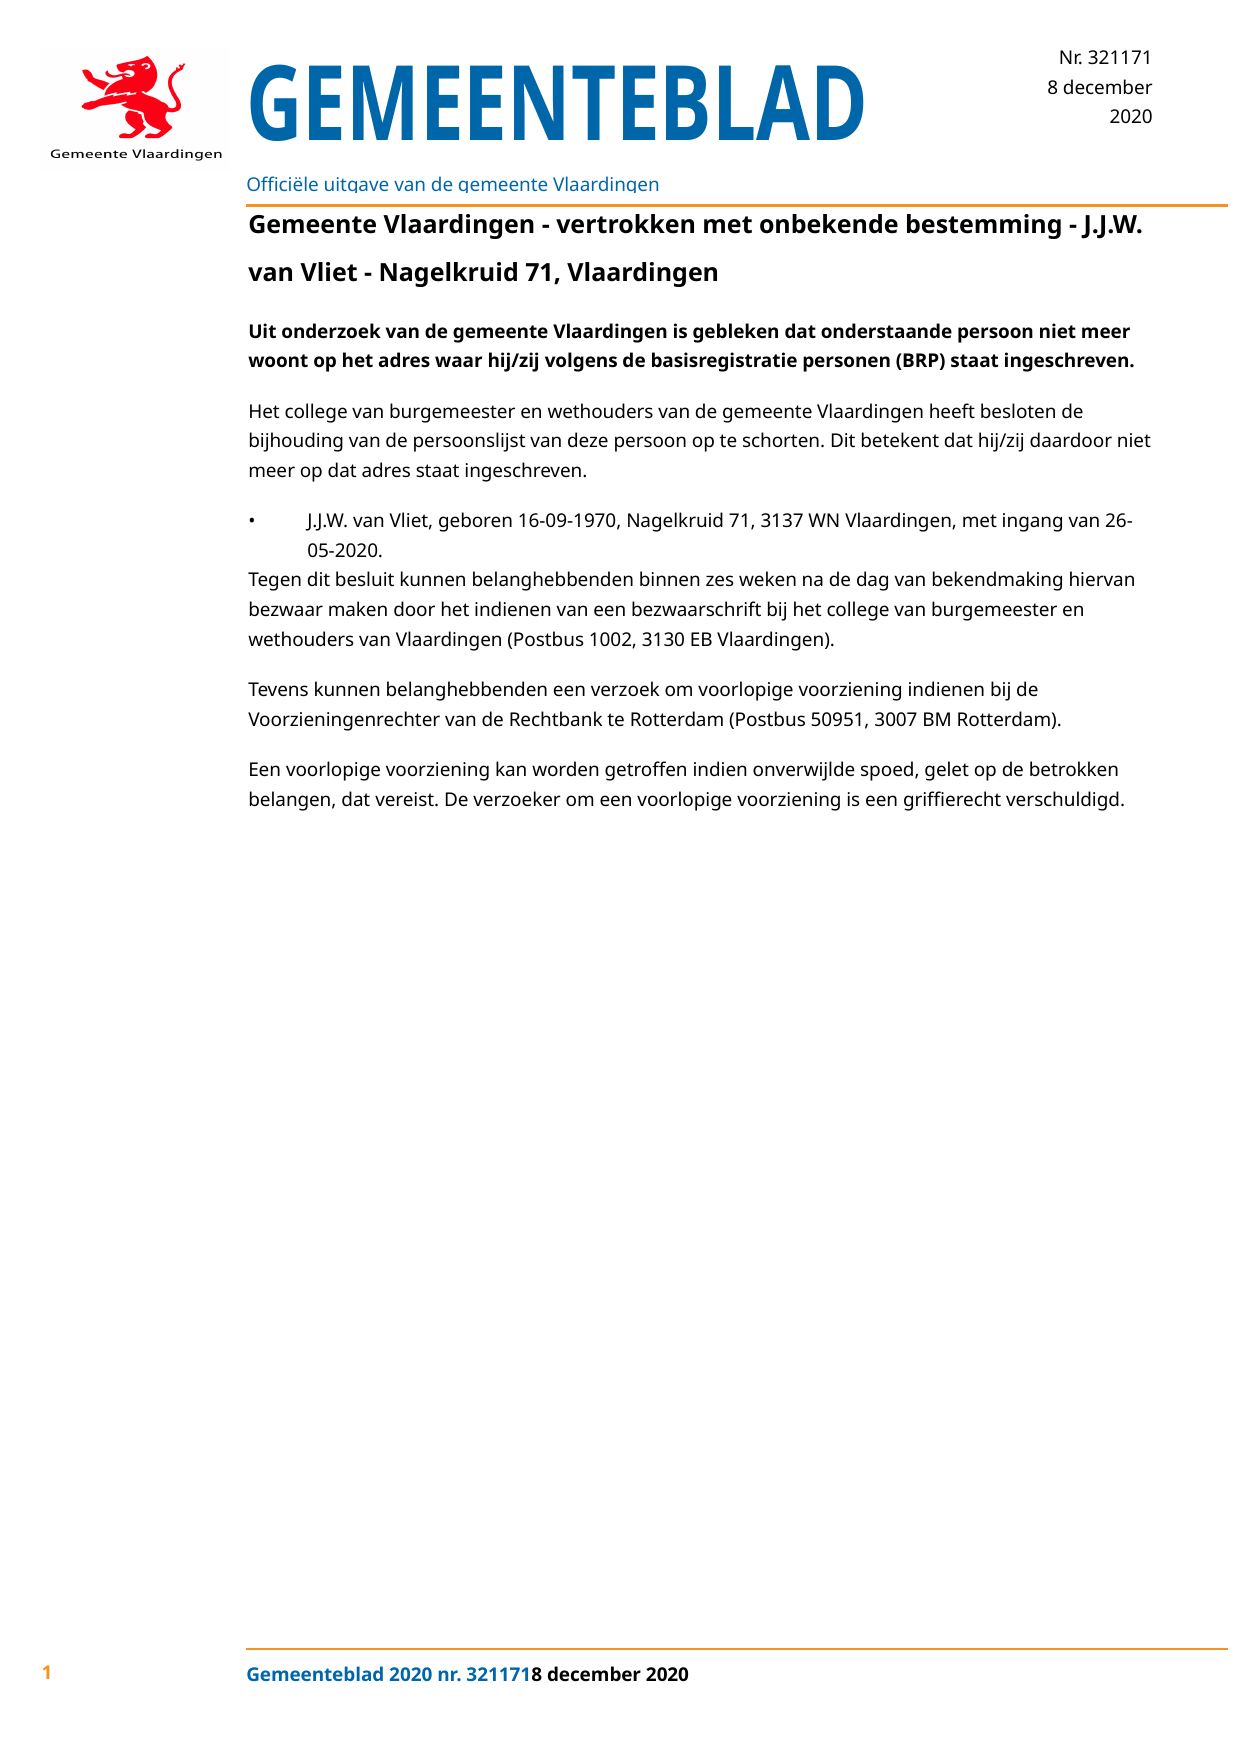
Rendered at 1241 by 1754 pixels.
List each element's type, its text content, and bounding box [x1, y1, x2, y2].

text Tevens kunnen belanghebbenden een verzoek om voorlopige voorziening indienen bij de Voorzieningenrechter van de Rechtbank te Rotterdam (Postbus 50951, 3007 BM Rotterdam). [248, 676, 1152, 732]
list J.J.W. van Vliet, geboren 16-09-1970, Nagelkruid 71, 3137 WN Vlaardingen, met ingang van 26-05-2020. [248, 507, 1152, 563]
text Een voorlopige voorziening kan worden getroffen indien onverwijlde spoed, gelet op de betrokken belangen, dat vereist. De verzoeker om een voorlopige voorziening is een griffierecht verschuldigd. [248, 756, 1152, 812]
text Uit onderzoek van de gemeente Vlaardingen is gebleken dat onderstaande persoon niet meer woont op het adres waar hij/zij volgens de basisregistratie personen (BRP) staat ingeschreven. [248, 318, 1152, 373]
text Het college van burgemeester en wethouders van de gemeente Vlaardingen heeft besloten de bijhouding van de persoonslijst van deze persoon op te schorten. Dit betekent dat hij/zij daardoor niet meer op dat adres staat ingeschreven. [248, 398, 1152, 483]
text Gemeente Vlaardingen - vertrokken met onbekende bestemming - J.J.W. van Vliet - Nagelkruid 71, Vlaardingen [248, 207, 1152, 288]
picture [41, 47, 231, 172]
text Tegen dit besluit kunnen belanghebbenden binnen zes weken na de dag van bekendmaking hiervan bezwaar maken door het indienen van een bezwaarschrift bij het college van burgemeester en wethouders van Vlaardingen (Postbus 1002, 3130 EB Vlaardingen). [248, 567, 1152, 652]
